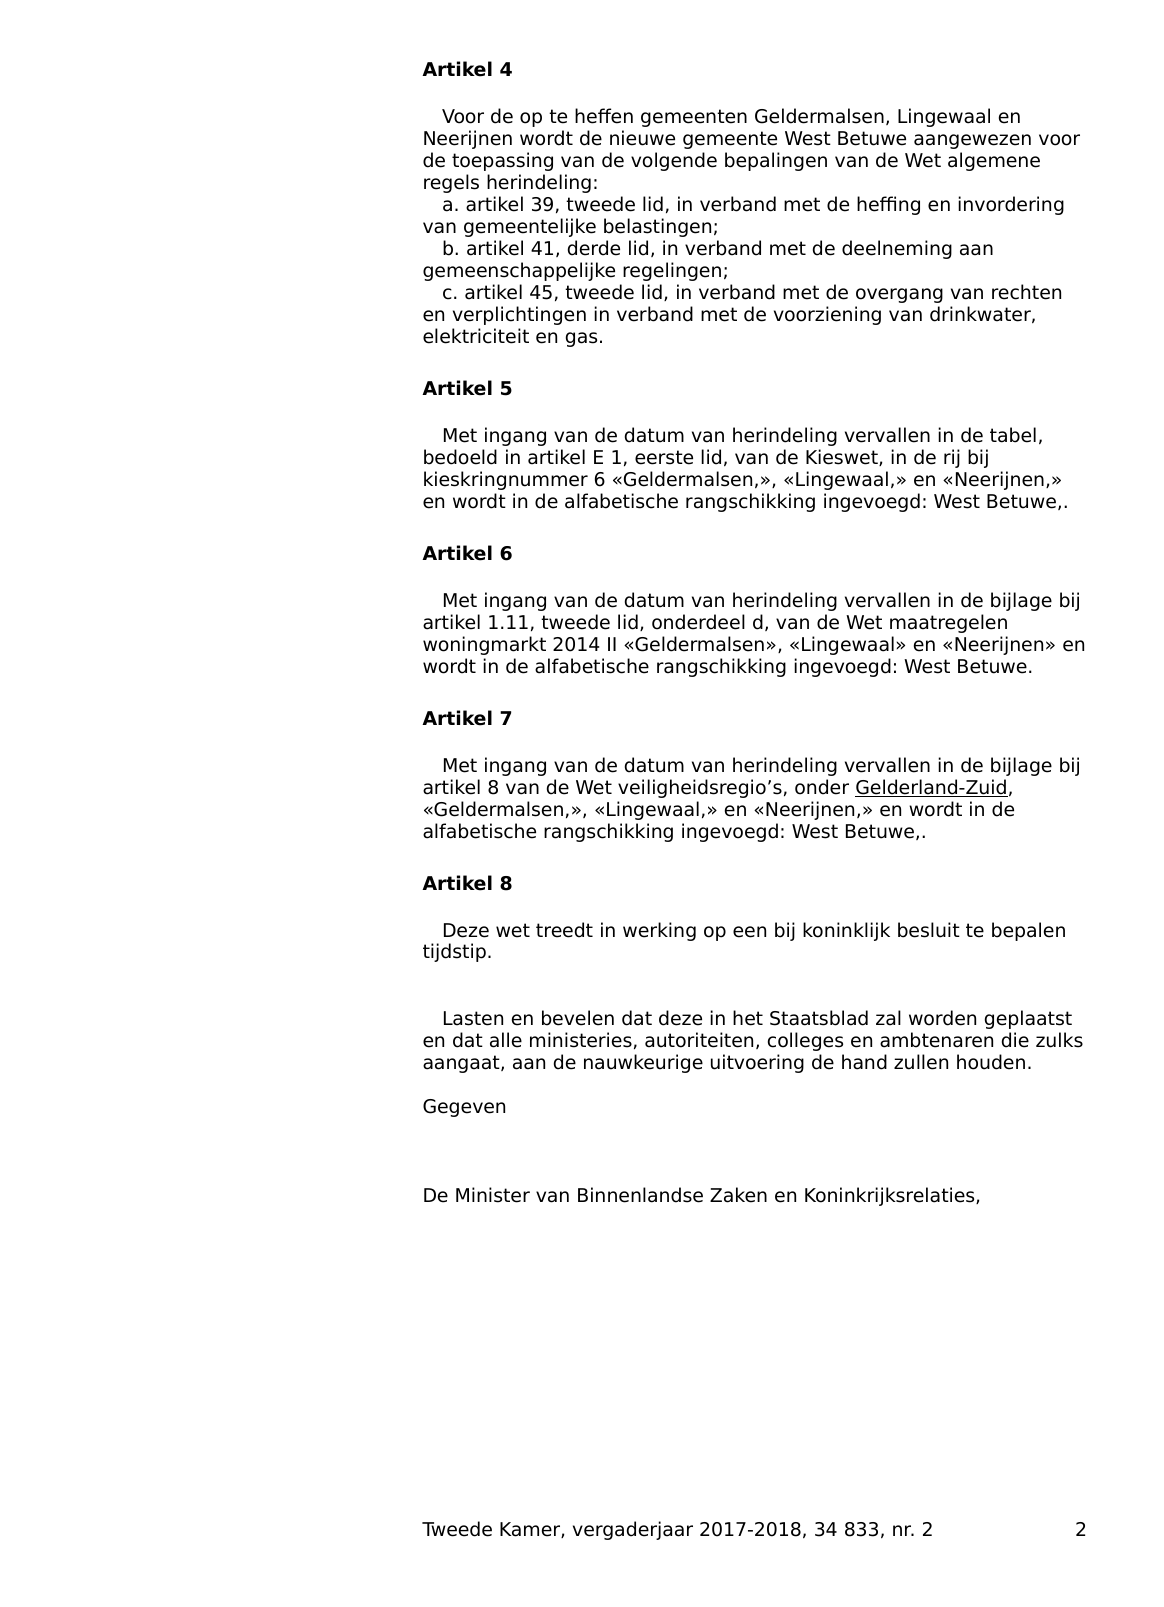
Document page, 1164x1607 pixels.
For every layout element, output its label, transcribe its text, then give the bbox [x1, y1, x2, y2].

text Met ingang van de datum van herindeling vervallen in de tabel, bedoeld in artikel E 1, eerste lid, van de Kieswet, in de rij bij kieskringnummer 6 «Geldermalsen,», «Lingewaal,» en «Neerijnen,» en wordt in de alfabetische rangschikking ingevoegd: West Betuwe,. [422, 425, 1087, 513]
subtitle Artikel 7 [422, 708, 1087, 729]
subtitle Artikel 8 [422, 872, 1087, 894]
text Voor de op te heffen gemeenten Geldermalsen, Lingewaal en Neerijnen wordt de nieuwe gemeente West Betuwe aangewezen voor de toepassing van de volgende bepalingen van de Wet algemene regels herindeling: [422, 106, 1087, 194]
subtitle Artikel 6 [422, 543, 1087, 565]
text a. artikel 39, tweede lid, in verband met de heffing en invordering van gemeentelijke belastingen; [422, 194, 1087, 238]
text Met ingang van de datum van herindeling vervallen in de bijlage bij artikel 1.11, tweede lid, onderdeel d, van de Wet maatregelen woningmarkt 2014 II «Geldermalsen», «Lingewaal» en «Neerijnen» en wordt in de alfabetische rangschikking ingevoegd: West Betuwe. [422, 590, 1087, 678]
text Lasten en bevelen dat deze in het Staatsblad zal worden geplaatst en dat alle ministeries, autoriteiten, colleges en ambtenaren die zulks aangaat, aan de nauwkeurige uitvoering de hand zullen houden. [422, 1008, 1087, 1074]
text b. artikel 41, derde lid, in verband met de deelneming aan gemeenschappelijke regelingen; [422, 238, 1087, 282]
subtitle Artikel 4 [422, 59, 1087, 81]
subtitle Artikel 5 [422, 378, 1087, 400]
text Met ingang van de datum van herindeling vervallen in de bijlage bij artikel 8 van de Wet veiligheidsregio’s, onder Gelderland-Zuid, «Geldermalsen,», «Lingewaal,» en «Neerijnen,» en wordt in de alfabetische rangschikking ingevoegd: West Betuwe,. [422, 754, 1087, 842]
text Gegeven [422, 1096, 1087, 1118]
text Deze wet treedt in werking op een bij koninklijk besluit te bepalen tijdstip. [422, 919, 1087, 963]
text De Minister van Binnenlandse Zaken en Koninkrijksrelaties, [422, 1184, 1087, 1206]
text c. artikel 45, tweede lid, in verband met de overgang van rechten en verplichtingen in verband met de voorziening van drinkwater, elektriciteit en gas. [422, 282, 1087, 348]
